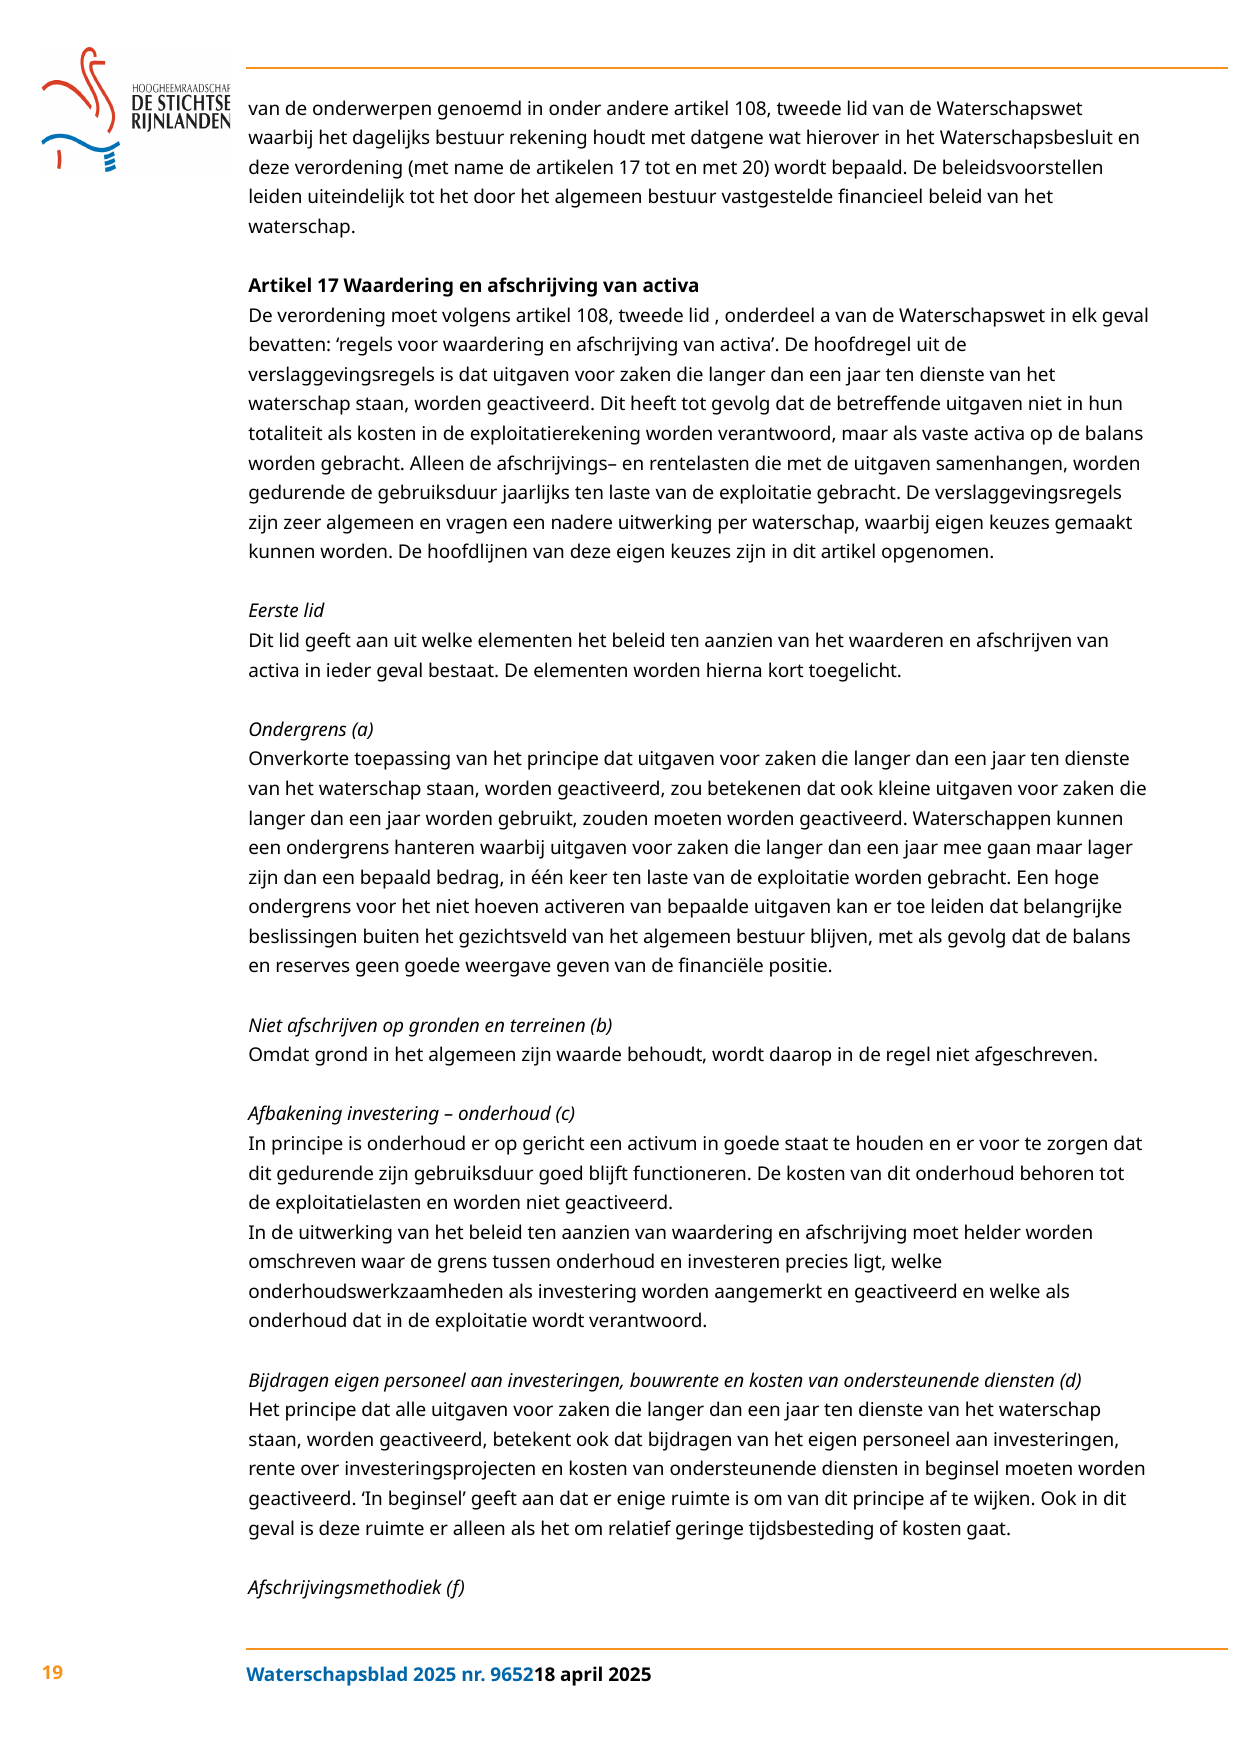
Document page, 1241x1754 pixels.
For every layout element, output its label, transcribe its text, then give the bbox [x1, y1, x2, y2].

text Afbakening investering – onderhoud (c) [248, 1101, 1152, 1126]
text Bijdragen eigen personeel aan investeringen, bouwrente en kosten van ondersteunende diensten (d) [248, 1367, 1152, 1393]
text Artikel 17 Waardering en afschrijving van activa [248, 272, 1152, 298]
text In de uitwerking van het beleid ten aanzien van waardering en afschrijving moet helder worden omschreven waar de grens tussen onderhoud en investeren precies ligt, welke onderhoudswerkzaamheden als investering worden aangemerkt en geactiveerd en welke als onderhoud dat in de exploitatie wordt verantwoord. [248, 1219, 1152, 1333]
text Ondergrens (a) [248, 716, 1152, 742]
text Eerste lid [248, 598, 1152, 623]
text De verordening moet volgens artikel 108, tweede lid , onderdeel a van de Waterschapswet in elk geval bevatten: ‘regels voor waardering en afschrijving van activa’. De hoofdregel uit de verslaggevingsregels is dat uitgaven voor zaken die langer dan een jaar ten dienste van het waterschap staan, worden geactiveerd. Dit heeft tot gevolg dat de betreffende uitgaven niet in hun totaliteit als kosten in de exploitatierekening worden verantwoord, maar als vaste activa op de balans worden gebracht. Alleen de afschrijvings– en rentelasten die met de uitgaven samenhangen, worden gedurende de gebruiksduur jaarlijks ten laste van de exploitatie gebracht. De verslaggevingsregels zijn zeer algemeen en vragen een nadere uitwerking per waterschap, waarbij eigen keuzes gemaakt kunnen worden. De hoofdlijnen van deze eigen keuzes zijn in dit artikel opgenomen. [248, 302, 1152, 564]
text Niet afschrijven op gronden en terreinen (b) [248, 1012, 1152, 1038]
text Het principe dat alle uitgaven voor zaken die langer dan een jaar ten dienste van het waterschap staan, worden geactiveerd, betekent ook dat bijdragen van het eigen personeel aan investeringen, rente over investeringsprojecten en kosten van ondersteunende diensten in beginsel moeten worden geactiveerd. ‘In beginsel’ geeft aan dat er enige ruimte is om van dit principe af te wijken. Ook in dit geval is deze ruimte er alleen als het om relatief geringe tijdsbesteding of kosten gaat. [248, 1396, 1152, 1541]
text In principe is onderhoud er op gericht een activum in goede staat te houden en er voor te zorgen dat dit gedurende zijn gebruiksduur goed blijft functioneren. De kosten van dit onderhoud behoren tot de exploitatielasten en worden niet geactiveerd. [248, 1130, 1152, 1215]
text Dit lid geeft aan uit welke elementen het beleid ten aanzien van het waarderen en afschrijven van activa in ieder geval bestaat. De elementen worden hierna kort toegelicht. [248, 627, 1152, 683]
text van de onderwerpen genoemd in onder andere artikel 108, tweede lid van de Waterschapswet waarbij het dagelijks bestuur rekening houdt met datgene wat hierover in het Waterschapsbesluit en deze verordening (met name de artikelen 17 tot en met 20) wordt bepaald. De beleidsvoorstellen leiden uiteindelijk tot het door het algemeen bestuur vastgestelde financieel beleid van het waterschap. [248, 95, 1152, 239]
text Omdat grond in het algemeen zijn waarde behoudt, wordt daarop in de regel niet afgeschreven. [248, 1041, 1152, 1067]
picture [41, 47, 231, 172]
text Afschrijvingsmethodiek (f) [248, 1574, 1152, 1600]
text Onverkorte toepassing van het principe dat uitgaven voor zaken die langer dan een jaar ten dienste van het waterschap staan, worden geactiveerd, zou betekenen dat ook kleine uitgaven voor zaken die langer dan een jaar worden gebruikt, zouden moeten worden geactiveerd. Waterschappen kunnen een ondergrens hanteren waarbij uitgaven voor zaken die langer dan een jaar mee gaan maar lager zijn dan een bepaald bedrag, in één keer ten laste van de exploitatie worden gebracht. Een hoge ondergrens voor het niet hoeven activeren van bepaalde uitgaven kan er toe leiden dat belangrijke beslissingen buiten het gezichtsveld van het algemeen bestuur blijven, met als gevolg dat de balans en reserves geen goede weergave geven van de financiële positie. [248, 746, 1152, 978]
